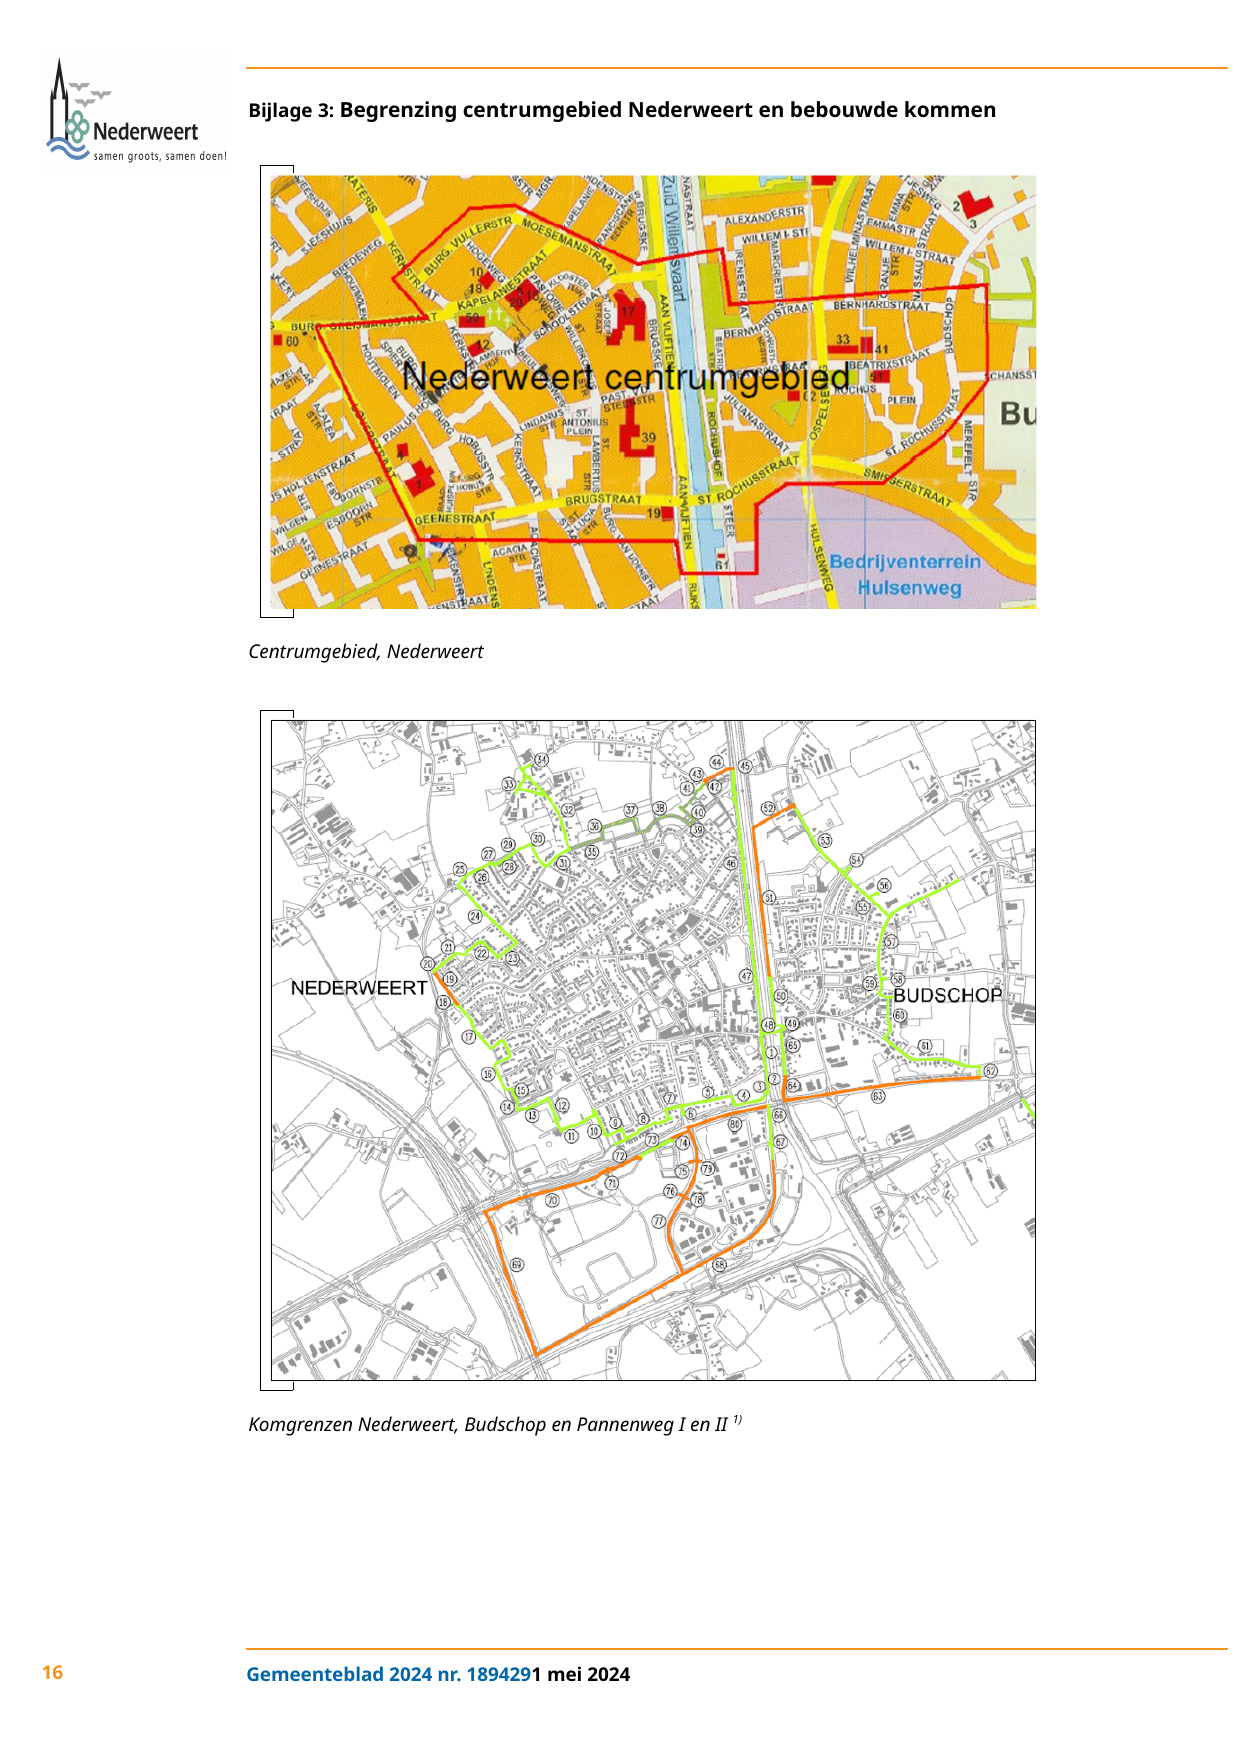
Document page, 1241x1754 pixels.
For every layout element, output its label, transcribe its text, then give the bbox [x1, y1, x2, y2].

text Centrumgebied, Nederweert [248, 639, 1152, 664]
text Bijlage 3: Begrenzing centrumgebied Nederweert en bebouwde kommen [248, 95, 1152, 123]
text Komgrenzen Nederweert, Budschop en Pannenweg I en II 1) [248, 1412, 1152, 1437]
picture [268, 718, 1037, 1382]
picture [41, 47, 231, 172]
picture [268, 173, 1037, 609]
